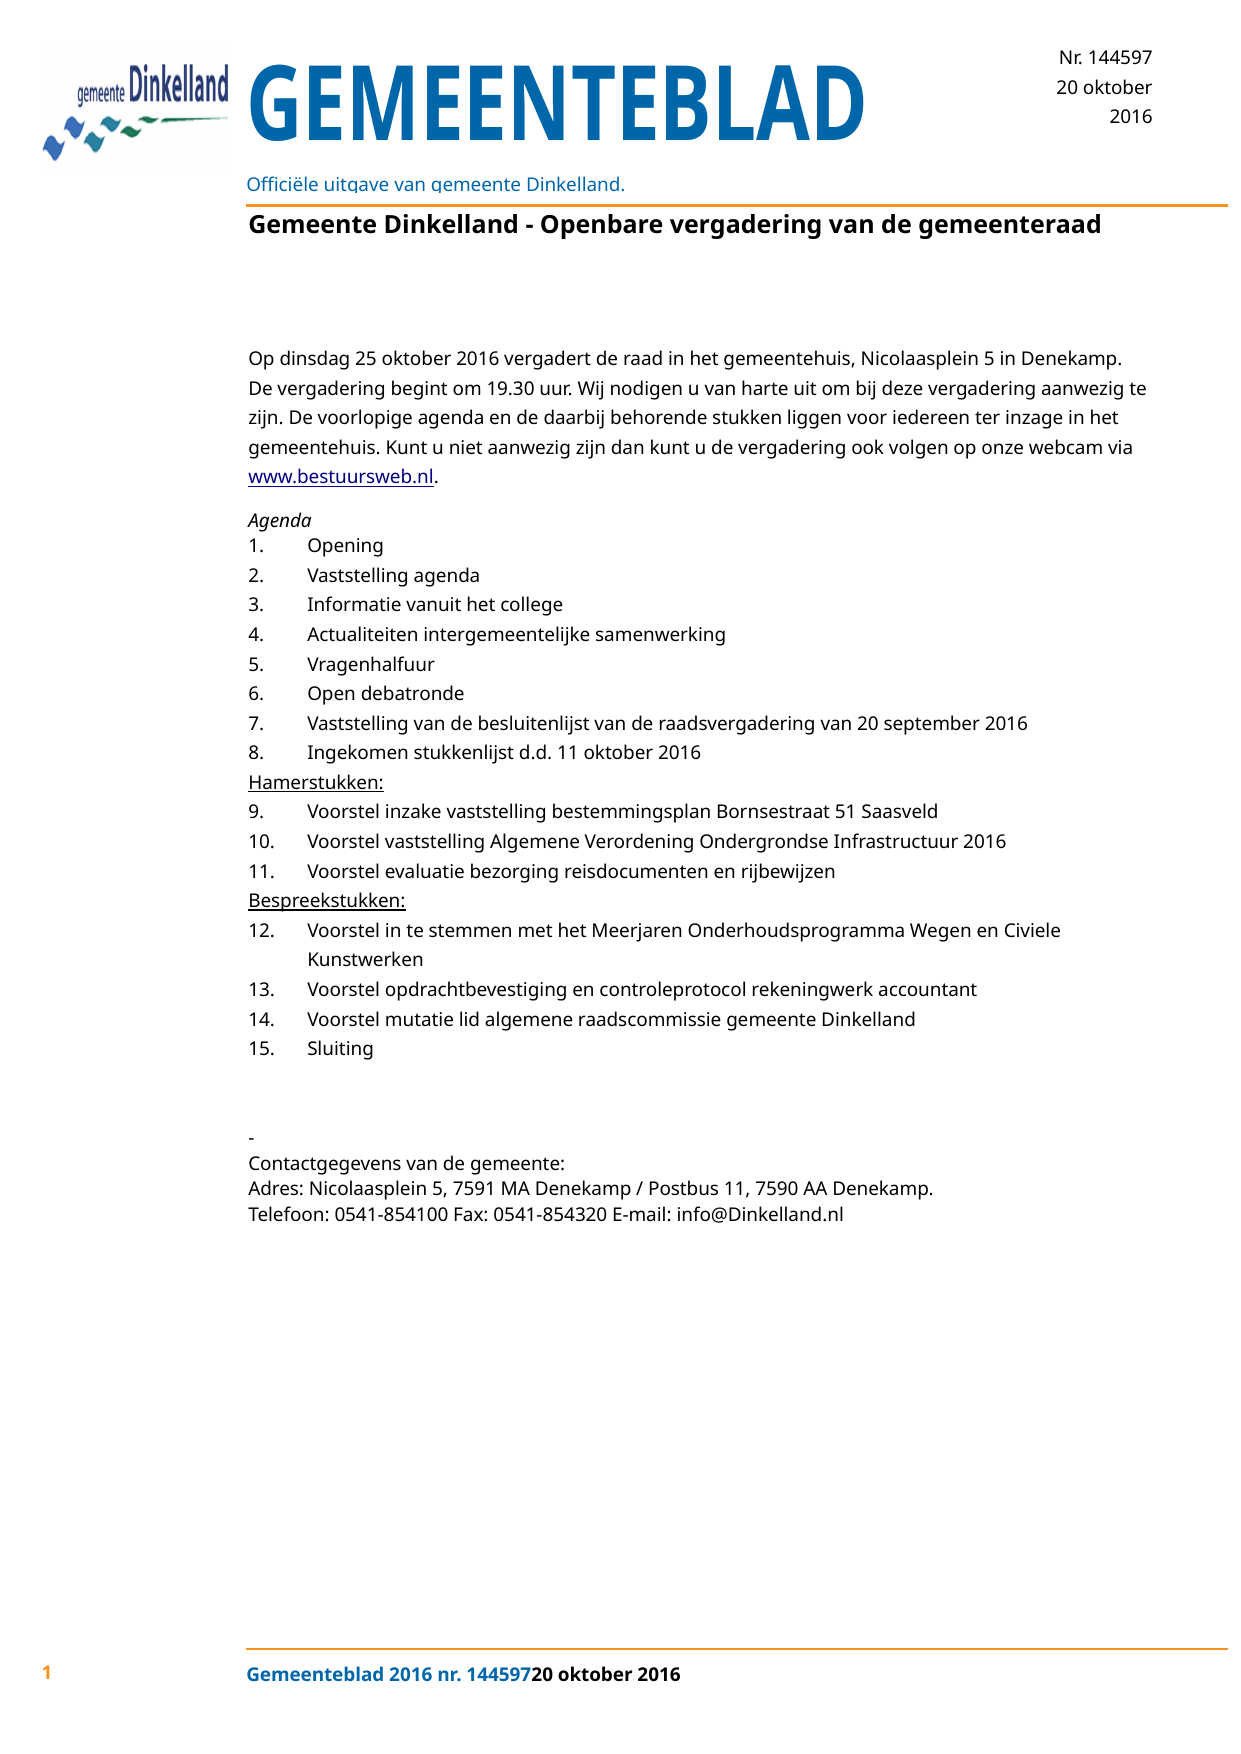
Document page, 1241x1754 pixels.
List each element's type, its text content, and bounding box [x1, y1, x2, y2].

text Agenda [248, 507, 1152, 532]
list Actualiteiten intergemeentelijke samenwerking [248, 621, 1152, 647]
list Vaststelling agenda [248, 562, 1152, 588]
list Sluiting [248, 1035, 1152, 1061]
list Informatie vanuit het college [248, 592, 1152, 617]
list Ingekomen stukkenlijst d.d. 11 oktober 2016 [248, 739, 1152, 765]
text - [248, 1124, 1152, 1150]
text Telefoon: 0541-854100 Fax: 0541-854320 E-mail: info@Dinkelland.nl [248, 1201, 1152, 1227]
list Vragenhalfuur [248, 651, 1152, 677]
text Hamerstukken: [248, 769, 1152, 795]
text Adres: Nicolaasplein 5, 7591 MA Denekamp / Postbus 11, 7590 AA Denekamp. [248, 1176, 1152, 1201]
text Bespreekstukken: [248, 887, 1152, 913]
list Voorstel opdrachtbevestiging en controleprotocol rekeningwerk accountant [248, 976, 1152, 1002]
list Open debatronde [248, 680, 1152, 706]
list Voorstel mutatie lid algemene raadscommissie gemeente Dinkelland [248, 1006, 1152, 1032]
text Gemeente Dinkelland - Openbare vergadering van de gemeenteraad [248, 207, 1152, 241]
list Opening [248, 532, 1152, 558]
text Contactgegevens van de gemeente: [248, 1150, 1152, 1176]
text Op dinsdag 25 oktober 2016 vergadert de raad in het gemeentehuis, Nicolaasplein 5 in Denekamp. De vergadering begint om 19.30 uur. Wij nodigen u van harte uit om bij deze vergadering aanwezig te zijn. De voorlopige agenda en de daarbij behorende stukken liggen voor iedereen ter inzage in het gemeentehuis. Kunt u niet aanwezig zijn dan kunt u de vergadering ook volgen op onze webcam via www.bestuursweb.nl. [248, 345, 1152, 489]
list Voorstel in te stemmen met het Meerjaren Onderhoudsprogramma Wegen en Civiele Kunstwerken [248, 917, 1152, 972]
list Voorstel inzake vaststelling bestemmingsplan Bornsestraat 51 Saasveld [248, 799, 1152, 824]
list Voorstel vaststelling Algemene Verordening Ondergrondse Infrastructuur 2016 [248, 828, 1152, 854]
list Vaststelling van de besluitenlijst van de raadsvergadering van 20 september 2016 [248, 710, 1152, 736]
list Voorstel evaluatie bezorging reisdocumenten en rijbewijzen [248, 858, 1152, 884]
picture [41, 47, 231, 172]
